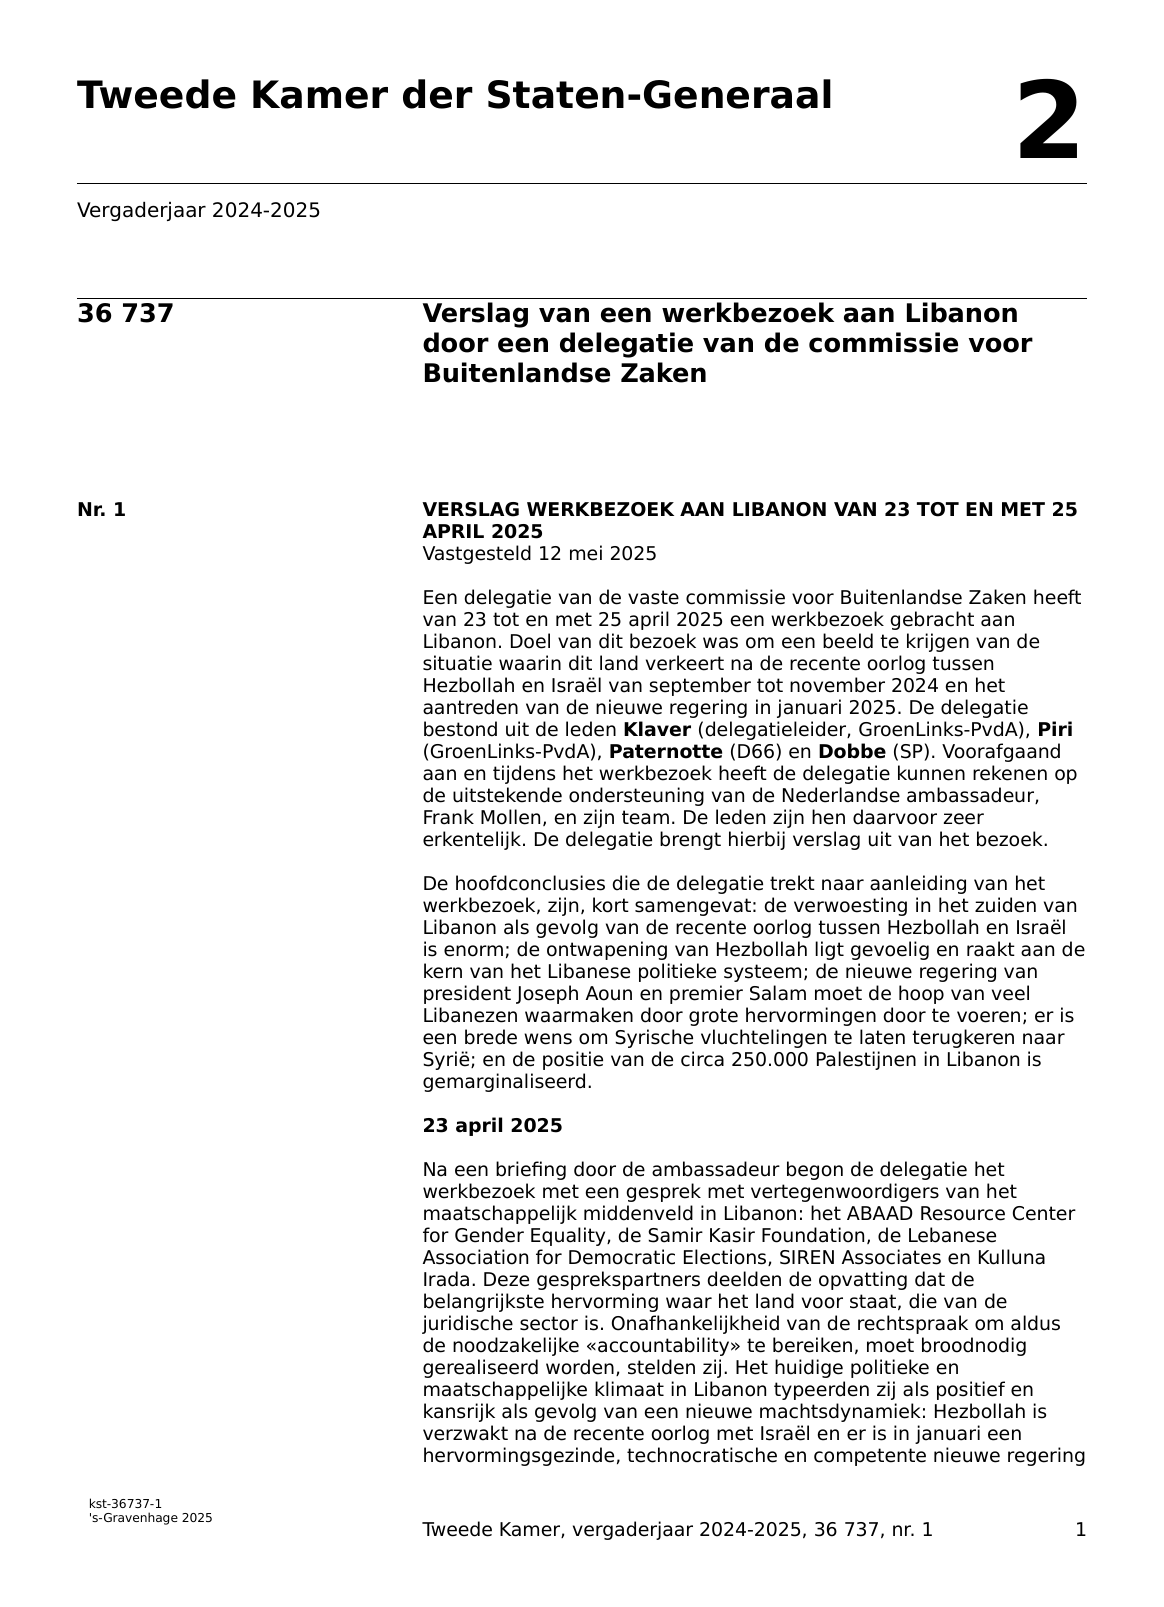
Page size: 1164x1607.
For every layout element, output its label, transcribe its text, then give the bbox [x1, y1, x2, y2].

text 's-Gravenhage 2025 [88, 1511, 323, 1525]
subtitle Nr. 1 VERSLAG WERKBEZOEK AAN LIBANON VAN 23 TOT EN MET 25 APRIL 2025 [77, 499, 1087, 543]
table_header Tweede Kamer der Staten-Generaal [77, 59, 886, 183]
text Vastgesteld 12 mei 2025 [422, 543, 1087, 565]
text kst-36737-1 [88, 1497, 323, 1511]
text Na een briefing door de ambassadeur begon de delegatie het werkbezoek met een gesprek met vertegenwoordigers van het maatschappelijk middenveld in Libanon: het ABAAD Resource Center for Gender Equality, de Samir Kasir Foundation, de Lebanese Association for Democratic Elections, SIREN Associates en Kulluna Irada. Deze gesprekspartners deelden de opvatting dat de belangrijkste hervorming waar het land voor staat, die van de juridische sector is. Onafhankelijkheid van de rechtspraak om aldus de noodzakelijke «accountability» te bereiken, moet broodnodig gerealiseerd worden, stelden zij. Het huidige politieke en maatschappelijke klimaat in Libanon typeerden zij als positief en kansrijk als gevolg van een nieuwe machtsdynamiek: Hezbollah is verzwakt na de recente oorlog met Israël en er is in januari een hervormingsgezinde, technocratische en competente nieuwe regering [422, 1159, 1087, 1467]
text De hoofdconclusies die de delegatie trekt naar aanleiding van het werkbezoek, zijn, kort samengevat: de verwoesting in het zuiden van Libanon als gevolg van de recente oorlog tussen Hezbollah en Israël is enorm; de ontwapening van Hezbollah ligt gevoelig en raakt aan de kern van het Libanese politieke systeem; de nieuwe regering van president Joseph Aoun en premier Salam moet de hoop van veel Libanezen waarmaken door grote hervormingen door te voeren; er is een brede wens om Syrische vluchtelingen te laten terugkeren naar Syrië; en de positie van de circa 250.000 Palestijnen in Libanon is gemarginaliseerd. [422, 873, 1087, 1093]
subtitle 23 april 2025 [422, 1115, 1087, 1137]
table_header 2 [886, 59, 1087, 183]
table_cell Vergaderjaar 2024-2025 [77, 184, 1087, 298]
subtitle 36 737 Verslag van een werkbezoek aan Libanon door een delegatie van de commissie voor Buitenlandse Zaken [77, 299, 1087, 388]
text Een delegatie van de vaste commissie voor Buitenlandse Zaken heeft van 23 tot en met 25 april 2025 een werkbezoek gebracht aan Libanon. Doel van dit bezoek was om een beeld te krijgen van de situatie waarin dit land verkeert na de recente oorlog tussen Hezbollah en Israël van september tot november 2024 en het aantreden van de nieuwe regering in januari 2025. De delegatie bestond uit de leden Klaver (delegatieleider, GroenLinks-PvdA), Piri (GroenLinks-PvdA), Paternotte (D66) en Dobbe (SP). Voorafgaand aan en tijdens het werkbezoek heeft de delegatie kunnen rekenen op de uitstekende ondersteuning van de Nederlandse ambassadeur, Frank Mollen, en zijn team. De leden zijn hen daarvoor zeer erkentelijk. De delegatie brengt hierbij verslag uit van het bezoek. [422, 587, 1087, 851]
